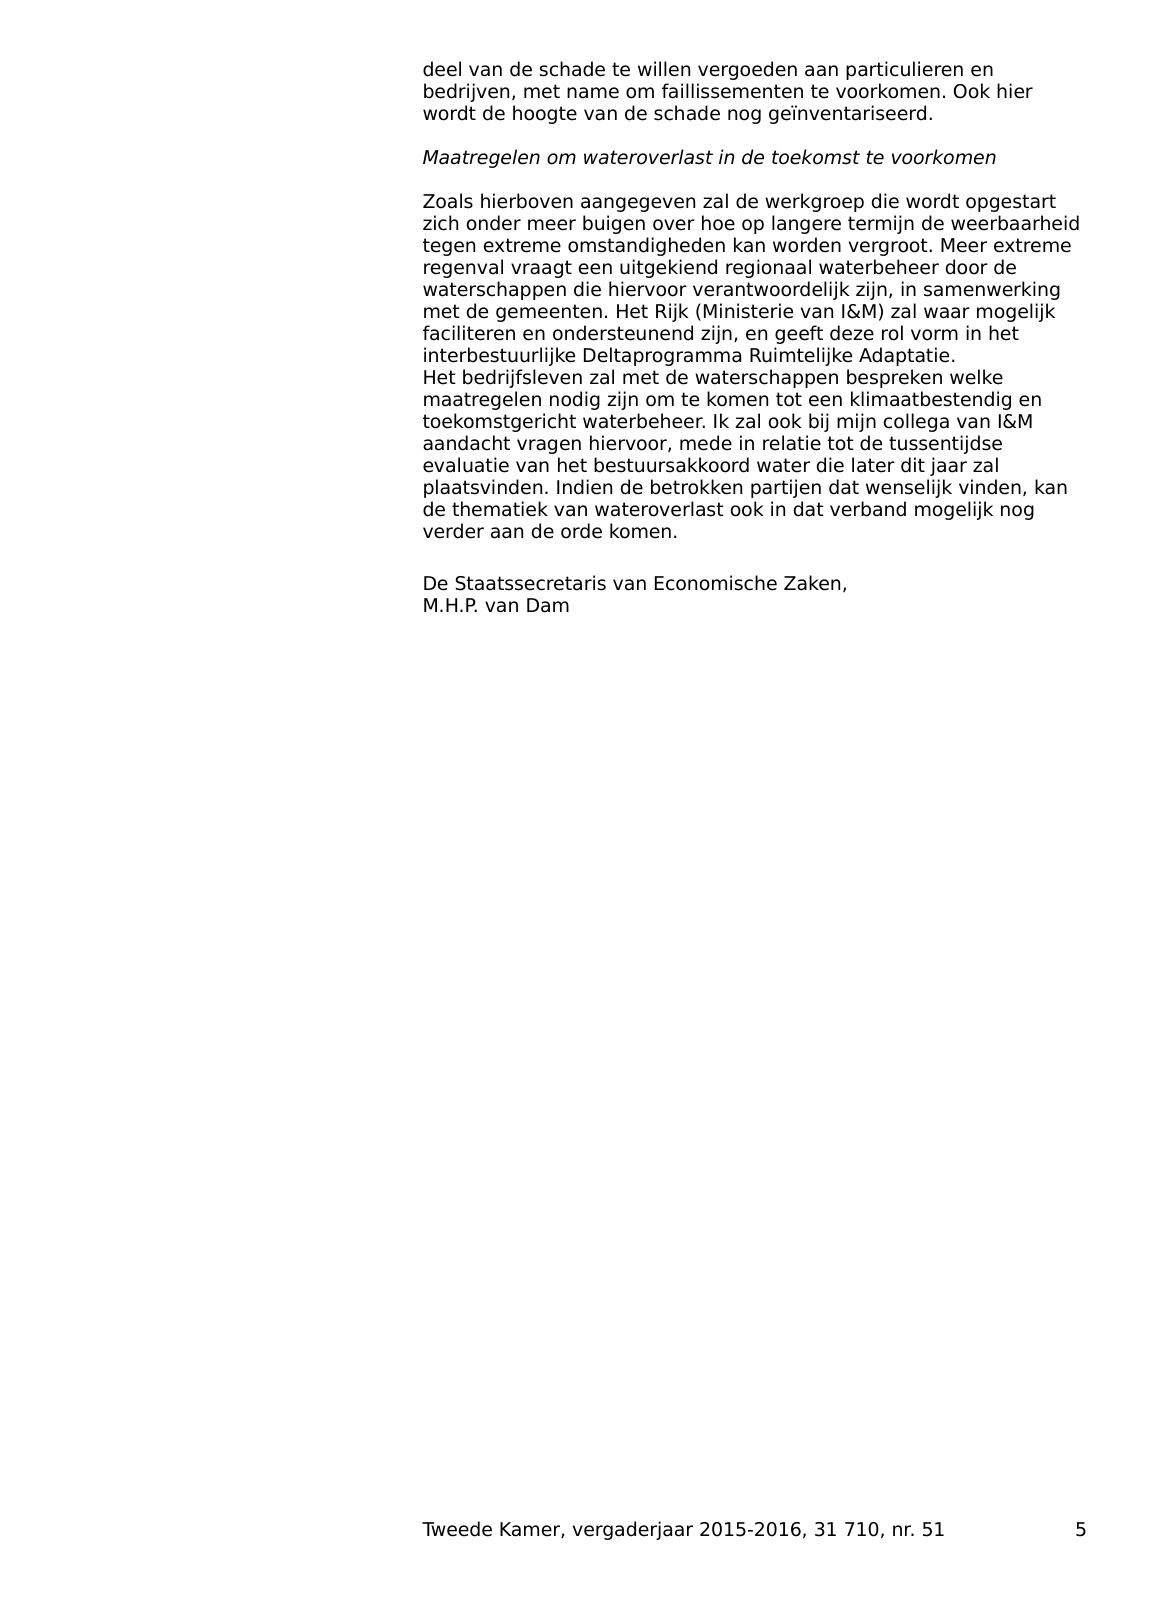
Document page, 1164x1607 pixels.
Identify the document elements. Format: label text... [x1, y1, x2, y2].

text deel van de schade te willen vergoeden aan particulieren en bedrijven, met name om faillissementen te voorkomen. Ook hier wordt de hoogte van de schade nog geïnventariseerd. [422, 59, 1087, 125]
text Het bedrijfsleven zal met de waterschappen bespreken welke maatregelen nodig zijn om te komen tot een klimaatbestendig en toekomstgericht waterbeheer. Ik zal ook bij mijn collega van I&M aandacht vragen hiervoor, mede in relatie tot de tussentijdse evaluatie van het bestuursakkoord water die later dit jaar zal plaatsvinden. Indien de betrokken partijen dat wenselijk vinden, kan de thematiek van wateroverlast ook in dat verband mogelijk nog verder aan de orde komen. [422, 367, 1087, 543]
text De Staatssecretaris van Economische Zaken, M.H.P. van Dam [422, 573, 1087, 617]
text Zoals hierboven aangegeven zal de werkgroep die wordt opgestart zich onder meer buigen over hoe op langere termijn de weerbaarheid tegen extreme omstandigheden kan worden vergroot. Meer extreme regenval vraagt een uitgekiend regionaal waterbeheer door de waterschappen die hiervoor verantwoordelijk zijn, in samenwerking met de gemeenten. Het Rijk (Ministerie van I&M) zal waar mogelijk faciliteren en ondersteunend zijn, en geeft deze rol vorm in het interbestuurlijke Deltaprogramma Ruimtelijke Adaptatie. [422, 191, 1087, 367]
subtitle Maatregelen om wateroverlast in de toekomst te voorkomen [422, 147, 1087, 169]
